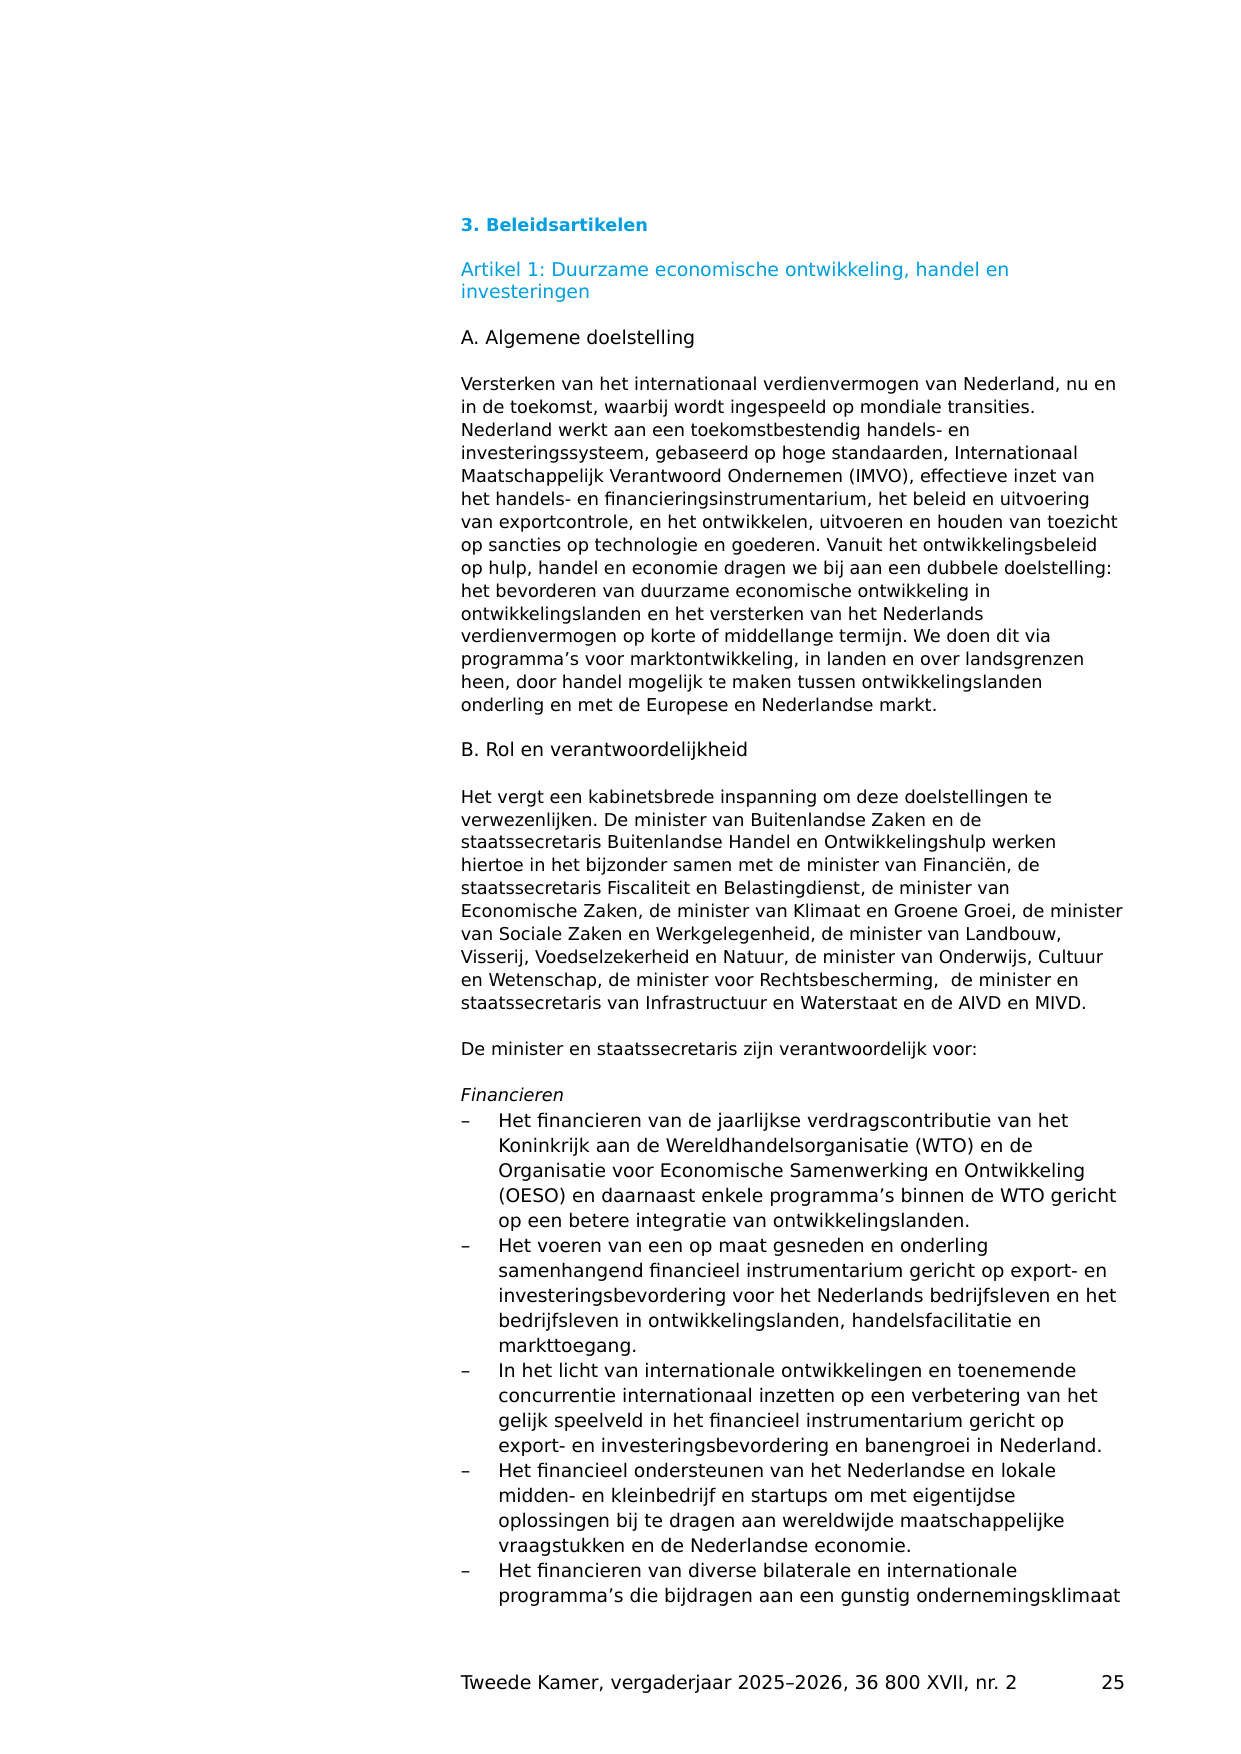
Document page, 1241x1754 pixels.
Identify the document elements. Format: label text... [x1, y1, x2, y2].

text De minister en staatssecretaris zijn verantwoordelijk voor: [461, 1037, 1125, 1060]
list In het licht van internationale ontwikkelingen en toenemende concurrentie internationaal inzetten op een verbetering van het gelijk speelveld in het financieel instrumentarium gericht op export- en investeringsbevordering en banengroei in Nederland. [461, 1358, 1125, 1458]
title A. Algemene doelstelling [461, 327, 1125, 349]
text Het vergt een kabinetsbrede inspanning om deze doelstellingen te verwezenlijken. De minister van Buitenlandse Zaken en de staatssecretaris Buitenlandse Handel en Ontwikkelingshulp werken hiertoe in het bijzonder samen met de minister van Financiën, de staatssecretaris Fiscaliteit en Belastingdienst, de minister van Economische Zaken, de minister van Klimaat en Groene Groei, de minister van Sociale Zaken en Werkgelegenheid, de minister van Landbouw, Visserij, Voedselzekerheid en Natuur, de minister van Onderwijs, Cultuur en Wetenschap, de minister voor Rechtsbescherming, de minister en staatssecretaris van Infrastructuur en Waterstaat en de AIVD en MIVD. [461, 785, 1125, 1014]
list Het financieren van diverse bilaterale en internationale programma’s die bijdragen aan een gunstig ondernemingsklimaat [461, 1558, 1125, 1608]
list Het financieren van de jaarlijkse verdragscontributie van het Koninkrijk aan de Wereldhandelsorganisatie (WTO) en de Organisatie voor Economische Samenwerking en Ontwikkeling (OESO) en daarnaast enkele programma’s binnen de WTO gericht op een betere integratie van ontwikkelingslanden. [461, 1108, 1125, 1233]
list Het financieel ondersteunen van het Nederlandse en lokale midden- en kleinbedrijf en startups om met eigentijdse oplossingen bij te dragen aan wereldwijde maatschappelijke vraagstukken en de Nederlandse economie. [461, 1458, 1125, 1558]
title 3. Beleidsartikelen [461, 213, 1125, 236]
title Artikel 1: Duurzame economische ontwikkeling, handel en investeringen [461, 259, 1125, 303]
text Versterken van het internationaal verdienvermogen van Nederland, nu en in de toekomst, waarbij wordt ingespeeld op mondiale transities. Nederland werkt aan een toekomstbestendig handels- en investeringssysteem, gebaseerd op hoge standaarden, Internationaal Maatschappelijk Verantwoord Ondernemen (IMVO), effectieve inzet van het handels- en financieringsinstrumentarium, het beleid en uitvoering van exportcontrole, en het ontwikkelen, uitvoeren en houden van toezicht op sancties op technologie en goederen. Vanuit het ontwikkelingsbeleid op hulp, handel en economie dragen we bij aan een dubbele doelstelling: het bevorderen van duurzame economische ontwikkeling in ontwikkelingslanden en het versterken van het Nederlands verdienvermogen op korte of middellange termijn. We doen dit via programma’s voor marktontwikkeling, in landen en over landsgrenzen heen, door handel mogelijk te maken tussen ontwikkelingslanden onderling en met de Europese en Nederlandse markt. [461, 372, 1125, 716]
text Financieren [461, 1083, 1125, 1106]
title B. Rol en verantwoordelijkheid [461, 739, 1125, 761]
list Het voeren van een op maat gesneden en onderling samenhangend financieel instrumentarium gericht op export- en investeringsbevordering voor het Nederlands bedrijfsleven en het bedrijfsleven in ontwikkelingslanden, handelsfacilitatie en markttoegang. [461, 1233, 1125, 1358]
